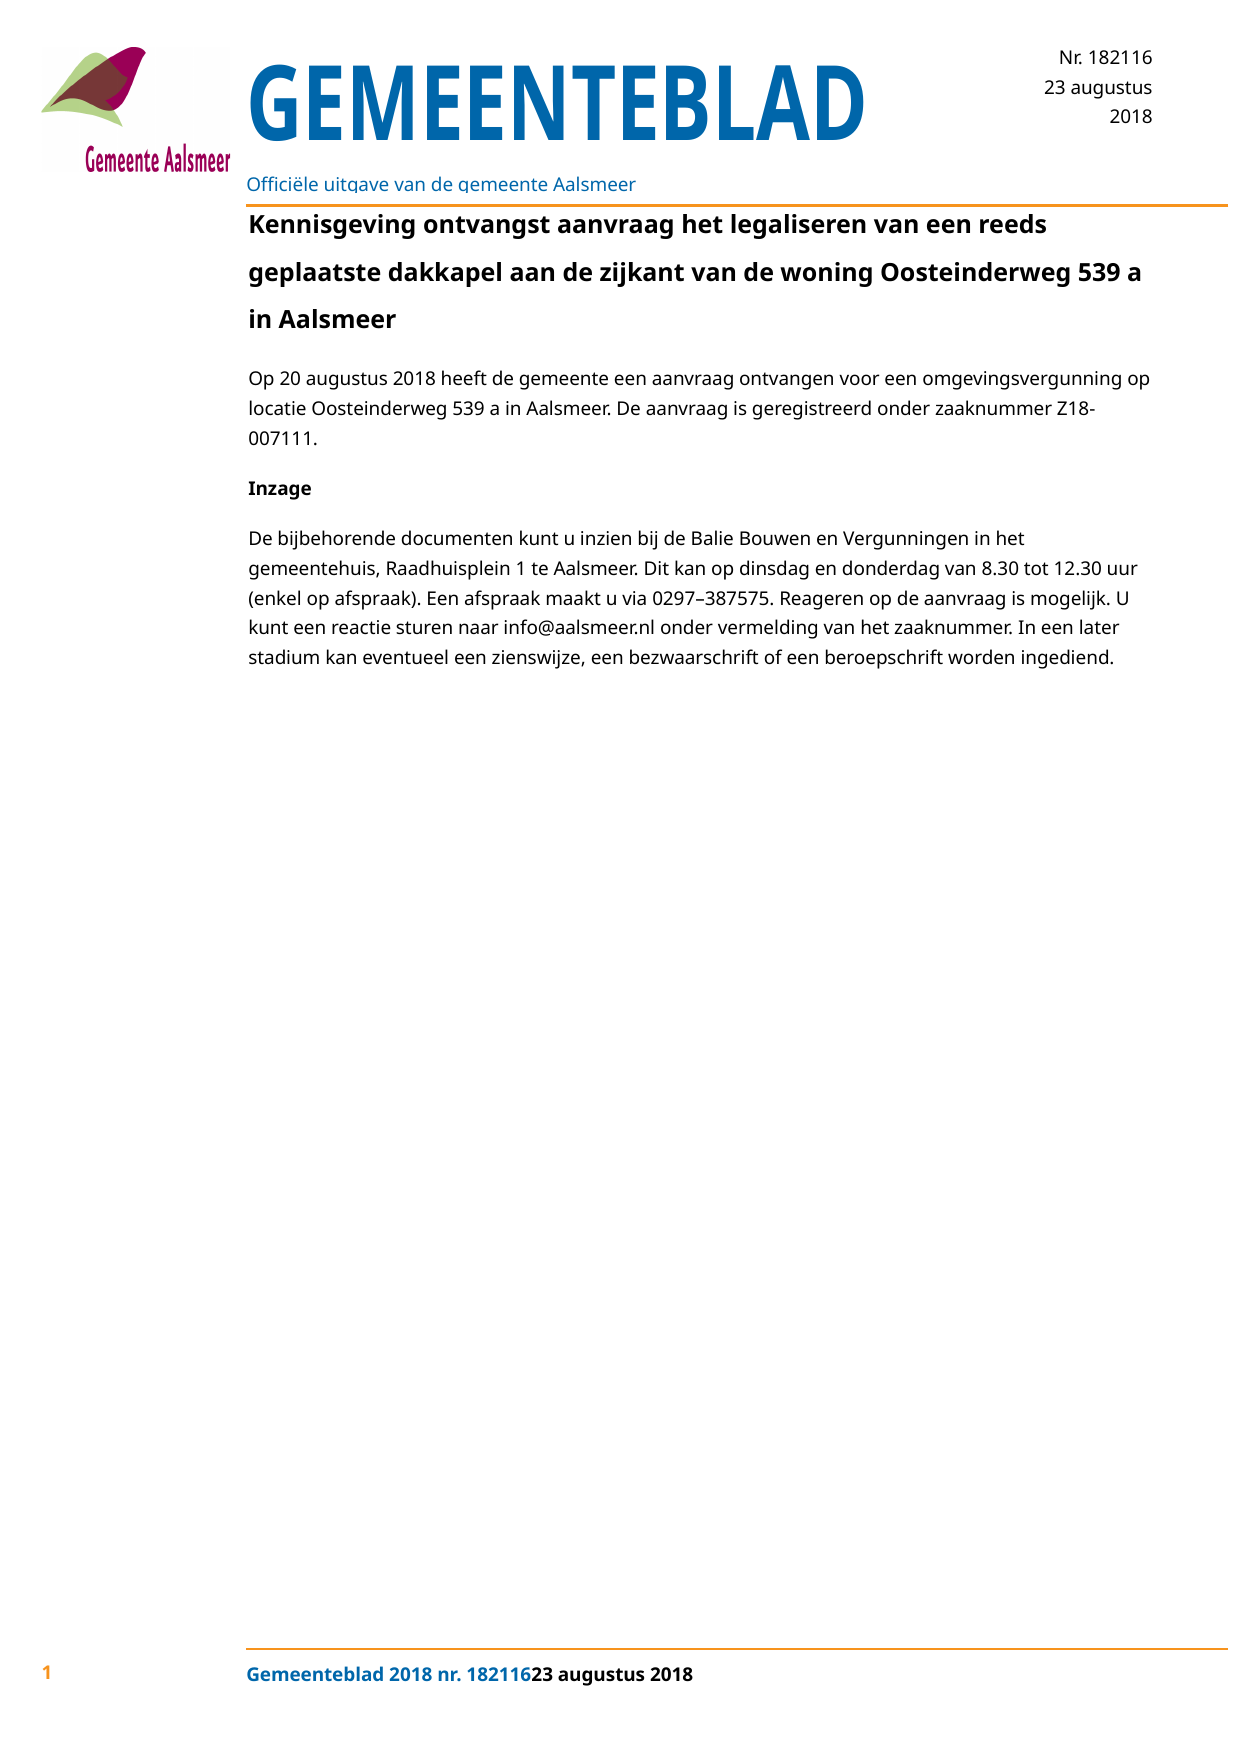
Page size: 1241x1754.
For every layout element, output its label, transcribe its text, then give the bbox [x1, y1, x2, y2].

text Kennisgeving ontvangst aanvraag het legaliseren van een reeds geplaatste dakkapel aan de zijkant van de woning Oosteinderweg 539 a in Aalsmeer [248, 207, 1152, 336]
text Inzage [248, 475, 1152, 501]
text De bijbehorende documenten kunt u inzien bij de Balie Bouwen en Vergunningen in het gemeentehuis, Raadhuisplein 1 te Aalsmeer. Dit kan op dinsdag en donderdag van 8.30 tot 12.30 uur (enkel op afspraak). Een afspraak maakt u via 0297–387575. Reageren op de aanvraag is mogelijk. U kunt een reactie sturen naar info@aalsmeer.nl onder vermelding van het zaaknummer. In een later stadium kan eventueel een zienswijze, een bezwaarschrift of een beroepschrift worden ingediend. [248, 526, 1152, 669]
text Op 20 augustus 2018 heeft de gemeente een aanvraag ontvangen voor een omgevingsvergunning op locatie Oosteinderweg 539 a in Aalsmeer. De aanvraag is geregistreerd onder zaaknummer Z18-007111. [248, 366, 1152, 450]
picture [41, 47, 231, 172]
